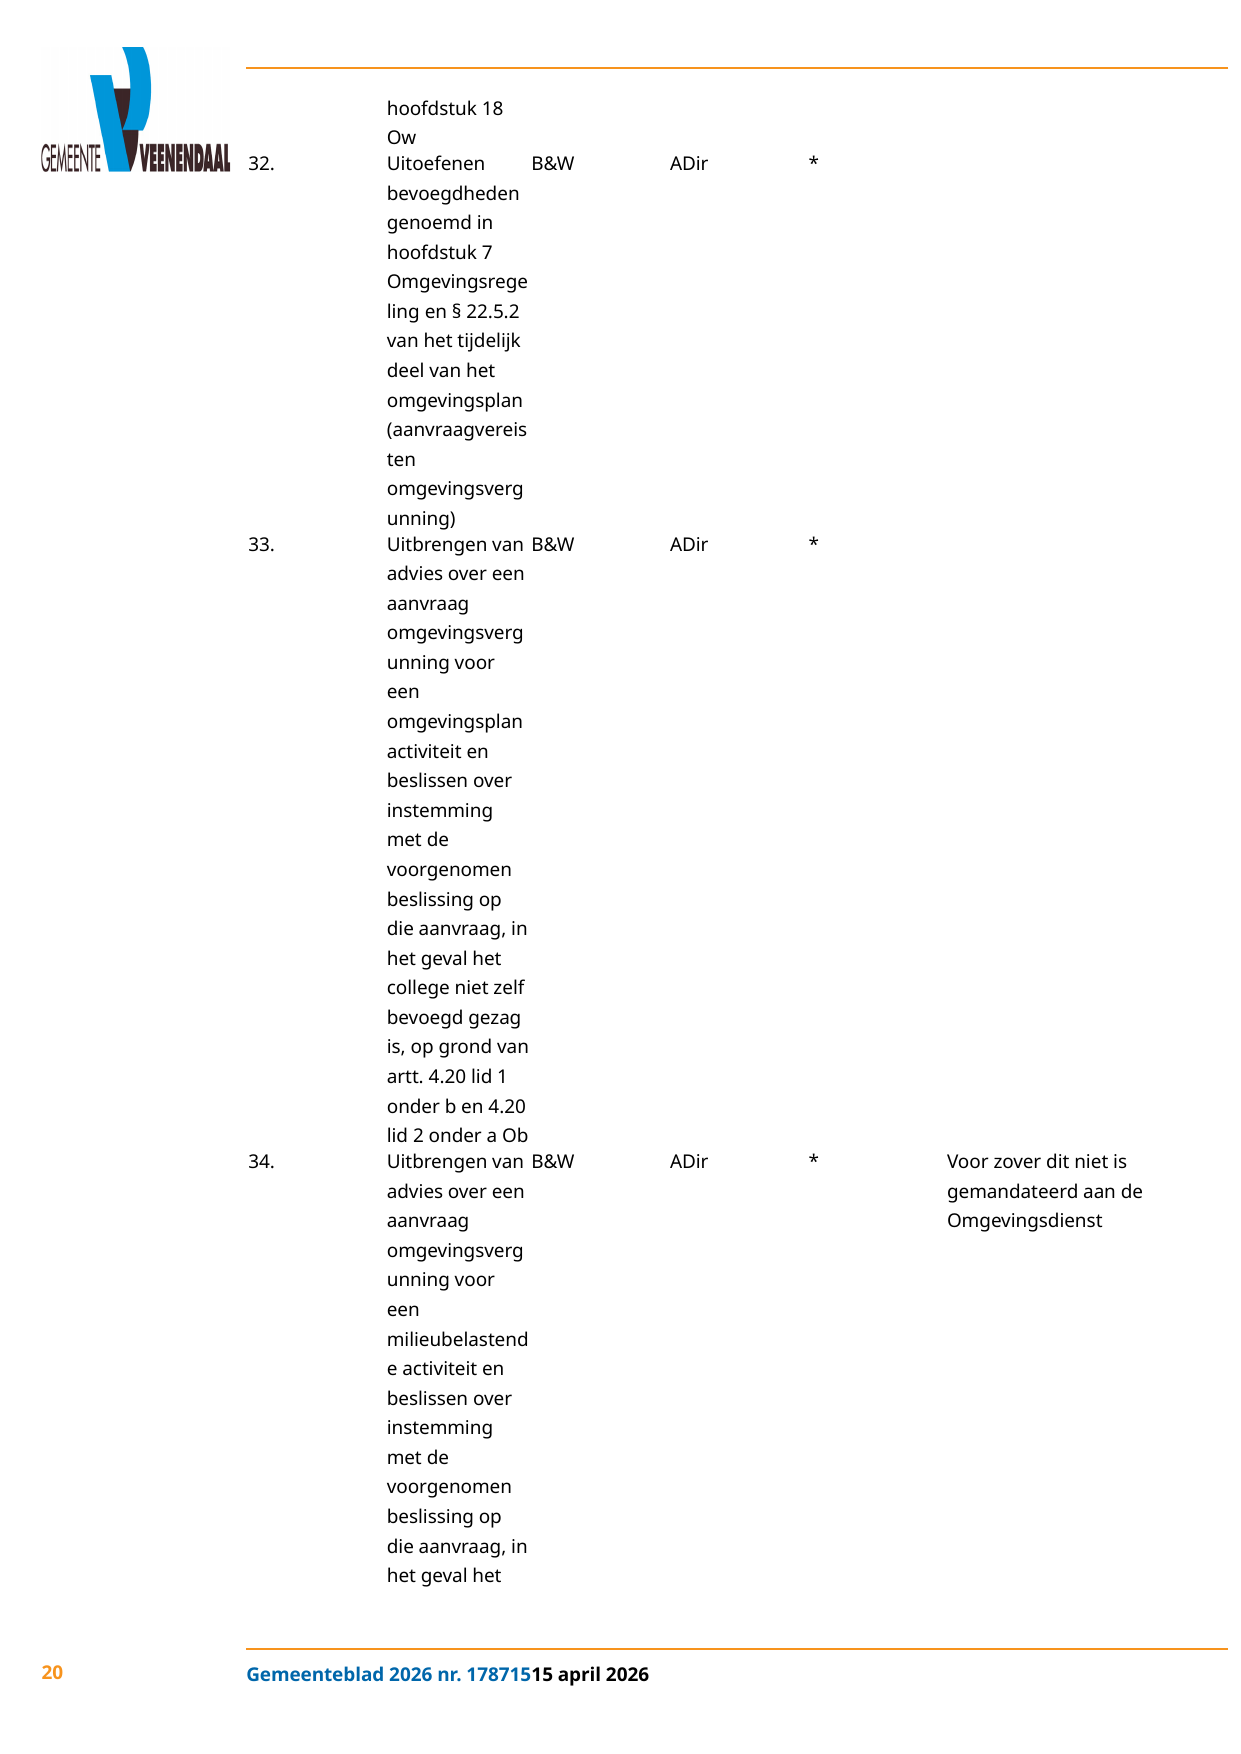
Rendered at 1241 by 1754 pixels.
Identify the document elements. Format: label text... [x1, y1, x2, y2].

table_cell ADir [670, 1148, 808, 1588]
table_cell Voor zover dit niet is gemandateerd aan de Omgevingsdienst [947, 1148, 1152, 1588]
table_cell ADir [670, 531, 808, 1148]
table_cell [947, 531, 1152, 1148]
table_cell [248, 95, 387, 150]
picture [123, 47, 231, 172]
table_cell 34. [248, 1148, 387, 1588]
table_cell Uitoefenen bevoegdheden genoemd in hoofdstuk 7 Omgevingsregeling en § 22.5.2 van het tijdelijk deel van het omgevingsplan (aanvraagvereisten omgevingsvergunning) [387, 150, 531, 531]
table_cell B&W [531, 150, 670, 531]
table_cell hoofdstuk 18 Ow [387, 95, 531, 150]
table_cell Uitbrengen van advies over een aanvraag omgevingsvergunning voor een omgevingsplanactiviteit en beslissen over instemming met de voorgenomen beslissing op die aanvraag, in het geval het college niet zelf bevoegd gezag is, op grond van artt. 4.20 lid 1 onder b en 4.20 lid 2 onder a Ob [387, 531, 531, 1148]
table_cell [531, 95, 670, 150]
table_cell * [808, 1148, 947, 1588]
table_cell [670, 95, 808, 150]
table_cell Uitbrengen van advies over een aanvraag omgevingsvergunning voor een milieubelastende activiteit en beslissen over instemming met de voorgenomen beslissing op die aanvraag, in het geval het [387, 1148, 531, 1588]
table_cell [947, 95, 1152, 150]
table_cell * [808, 150, 947, 531]
picture [41, 47, 130, 172]
table_cell * [808, 531, 947, 1148]
table_cell ADir [670, 150, 808, 531]
table_cell [808, 95, 947, 150]
table_cell B&W [531, 1148, 670, 1588]
table_cell 33. [248, 531, 387, 1148]
table_cell 32. [248, 150, 387, 531]
table_cell [947, 150, 1152, 531]
table_cell B&W [531, 531, 670, 1148]
